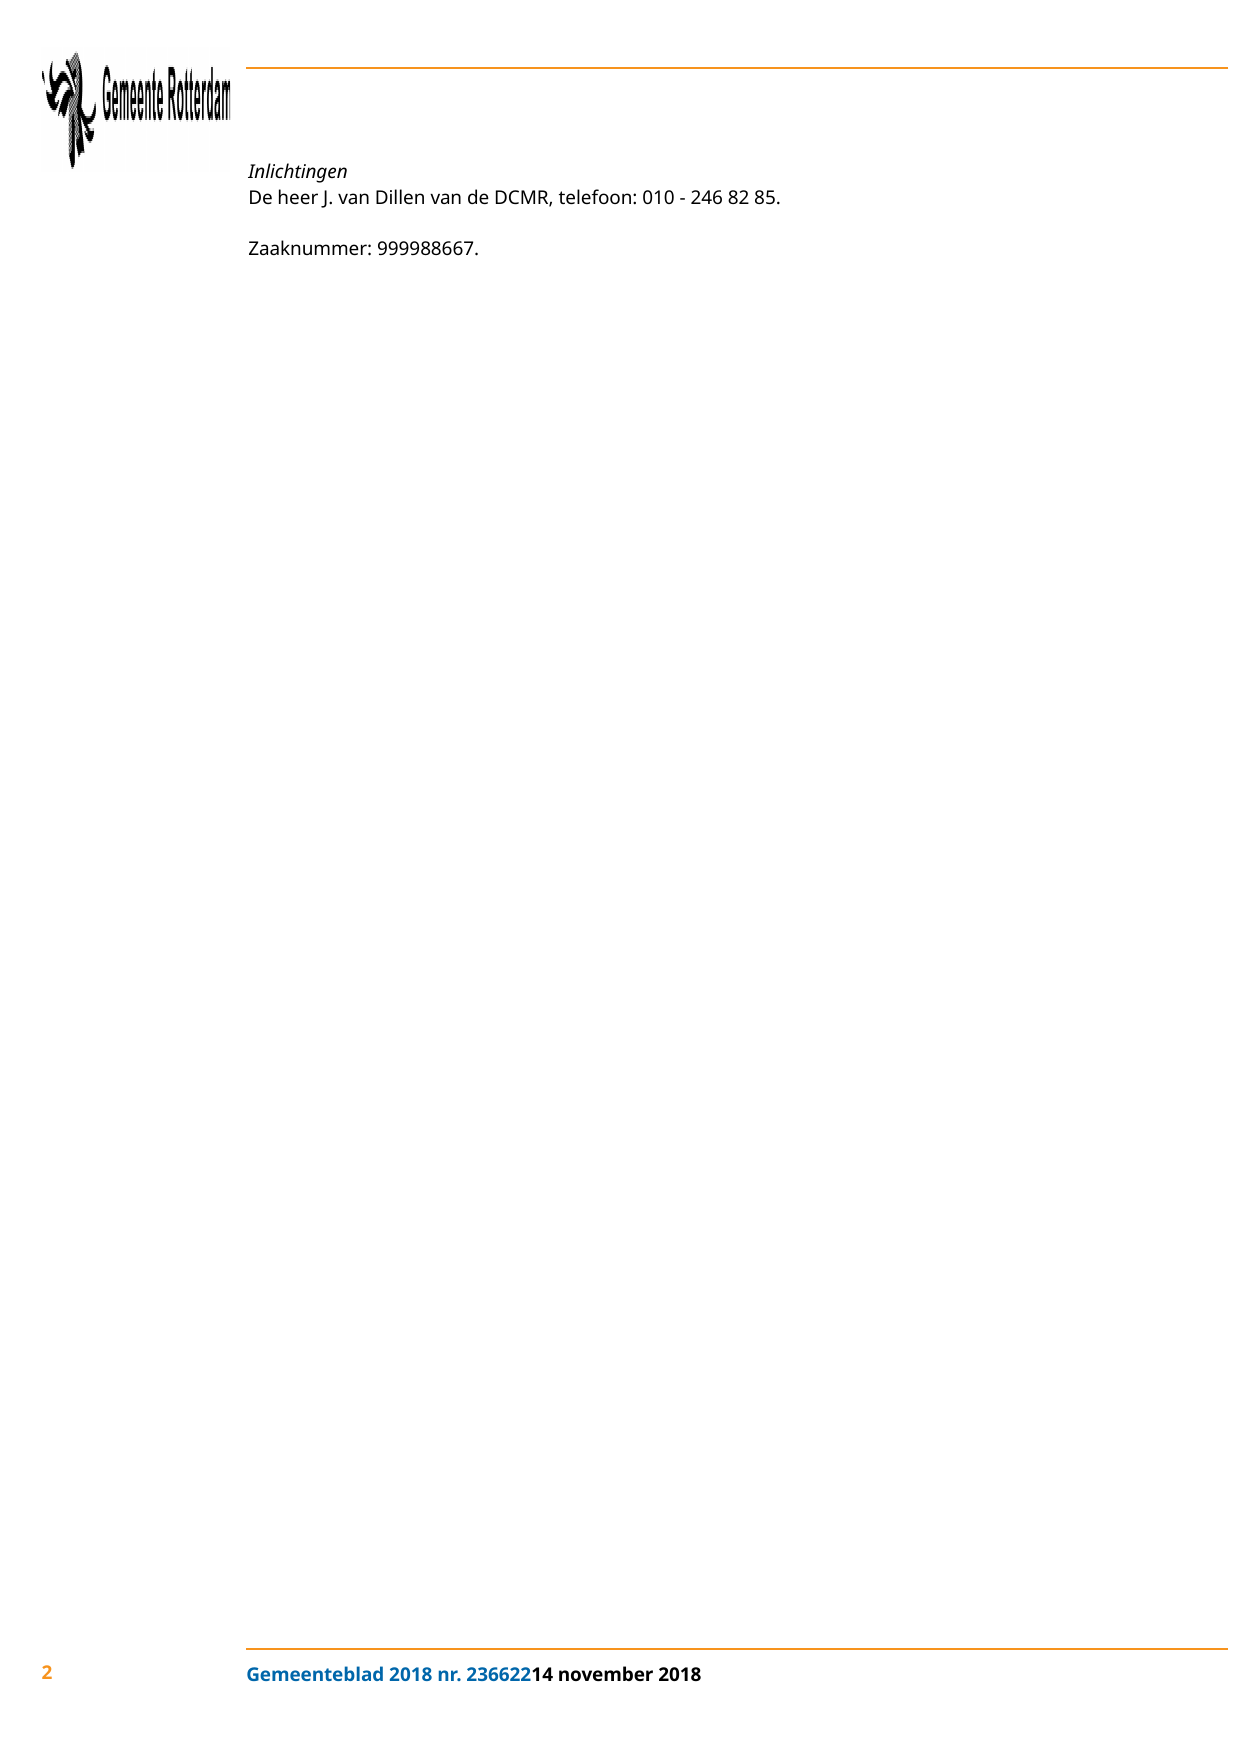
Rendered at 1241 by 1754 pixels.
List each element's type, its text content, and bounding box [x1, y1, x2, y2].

text De heer J. van Dillen van de DCMR, telefoon: 010 - 246 82 85. [248, 184, 1152, 210]
picture [41, 47, 231, 172]
text Inlichtingen [248, 159, 1152, 184]
text Zaaknummer: 999988667. [248, 235, 1152, 261]
